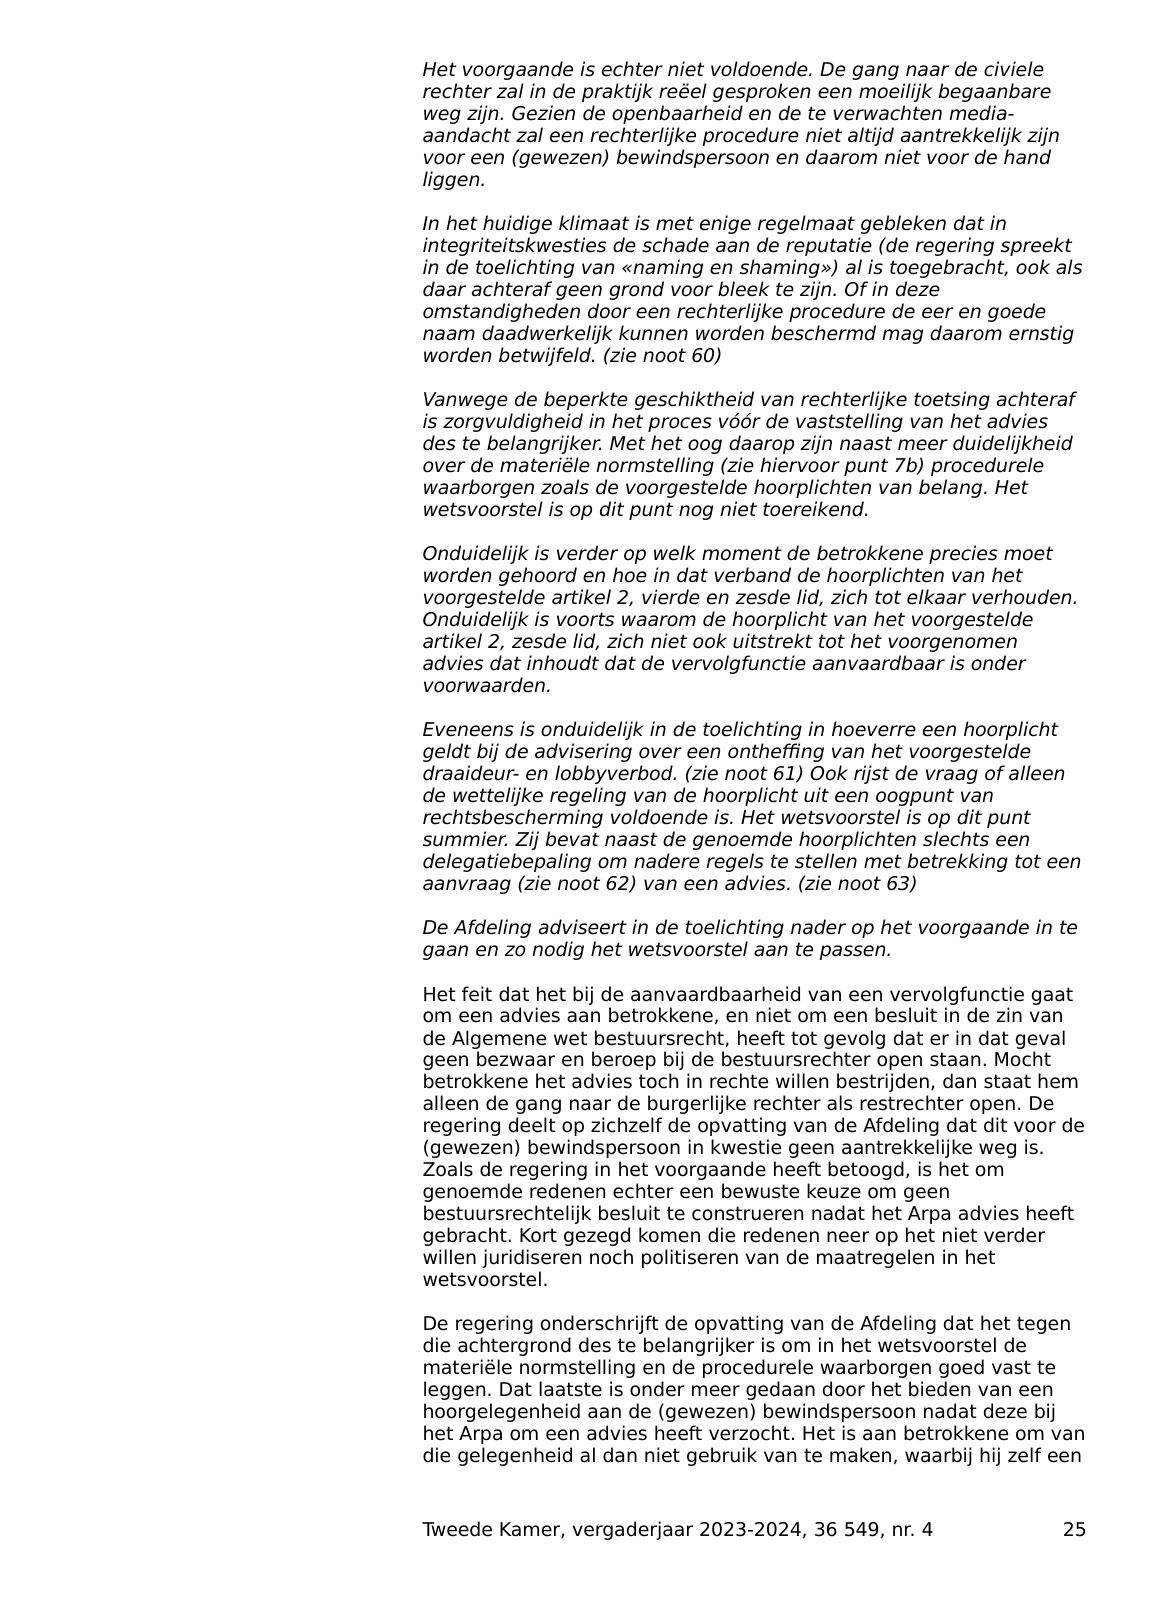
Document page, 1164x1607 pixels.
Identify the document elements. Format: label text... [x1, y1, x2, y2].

text Het voorgaande is echter niet voldoende. De gang naar de civiele rechter zal in de praktijk reëel gesproken een moeilijk begaanbare weg zijn. Gezien de openbaarheid en de te verwachten media-aandacht zal een rechterlijke procedure niet altijd aantrekkelijk zijn voor een (gewezen) bewindspersoon en daarom niet voor de hand liggen. [422, 59, 1087, 191]
text Eveneens is onduidelijk in de toelichting in hoeverre een hoorplicht geldt bij de advisering over een ontheffing van het voorgestelde draaideur- en lobbyverbod. (zie noot 61) Ook rijst de vraag of alleen de wettelijke regeling van de hoorplicht uit een oogpunt van rechtsbescherming voldoende is. Het wetsvoorstel is op dit punt summier. Zij bevat naast de genoemde hoorplichten slechts een delegatiebepaling om nadere regels te stellen met betrekking tot een aanvraag (zie noot 62) van een advies. (zie noot 63) [422, 719, 1087, 895]
text Het feit dat het bij de aanvaardbaarheid van een vervolgfunctie gaat om een advies aan betrokkene, en niet om een besluit in de zin van de Algemene wet bestuursrecht, heeft tot gevolg dat er in dat geval geen bezwaar en beroep bij de bestuursrechter open staan. Mocht betrokkene het advies toch in rechte willen bestrijden, dan staat hem alleen de gang naar de burgerlijke rechter als restrechter open. De regering deelt op zichzelf de opvatting van de Afdeling dat dit voor de (gewezen) bewindspersoon in kwestie geen aantrekkelijke weg is. Zoals de regering in het voorgaande heeft betoogd, is het om genoemde redenen echter een bewuste keuze om geen bestuursrechtelijk besluit te construeren nadat het Arpa advies heeft gebracht. Kort gezegd komen die redenen neer op het niet verder willen juridiseren noch politiseren van de maatregelen in het wetsvoorstel. [422, 983, 1087, 1291]
text Vanwege de beperkte geschiktheid van rechterlijke toetsing achteraf is zorgvuldigheid in het proces vóór de vaststelling van het advies des te belangrijker. Met het oog daarop zijn naast meer duidelijkheid over de materiële normstelling (zie hiervoor punt 7b) procedurele waarborgen zoals de voorgestelde hoorplichten van belang. Het wetsvoorstel is op dit punt nog niet toereikend. [422, 389, 1087, 521]
text De regering onderschrijft de opvatting van de Afdeling dat het tegen die achtergrond des te belangrijker is om in het wetsvoorstel de materiële normstelling en de procedurele waarborgen goed vast te leggen. Dat laatste is onder meer gedaan door het bieden van een hoorgelegenheid aan de (gewezen) bewindspersoon nadat deze bij het Arpa om een advies heeft verzocht. Het is aan betrokkene om van die gelegenheid al dan niet gebruik van te maken, waarbij hij zelf een [422, 1313, 1087, 1467]
text Onduidelijk is verder op welk moment de betrokkene precies moet worden gehoord en hoe in dat verband de hoorplichten van het voorgestelde artikel 2, vierde en zesde lid, zich tot elkaar verhouden. Onduidelijk is voorts waarom de hoorplicht van het voorgestelde artikel 2, zesde lid, zich niet ook uitstrekt tot het voorgenomen advies dat inhoudt dat de vervolgfunctie aanvaardbaar is onder voorwaarden. [422, 543, 1087, 697]
text In het huidige klimaat is met enige regelmaat gebleken dat in integriteitskwesties de schade aan de reputatie (de regering spreekt in de toelichting van «naming en shaming») al is toegebracht, ook als daar achteraf geen grond voor bleek te zijn. Of in deze omstandigheden door een rechterlijke procedure de eer en goede naam daadwerkelijk kunnen worden beschermd mag daarom ernstig worden betwijfeld. (zie noot 60) [422, 213, 1087, 367]
text De Afdeling adviseert in de toelichting nader op het voorgaande in te gaan en zo nodig het wetsvoorstel aan te passen. [422, 917, 1087, 961]
